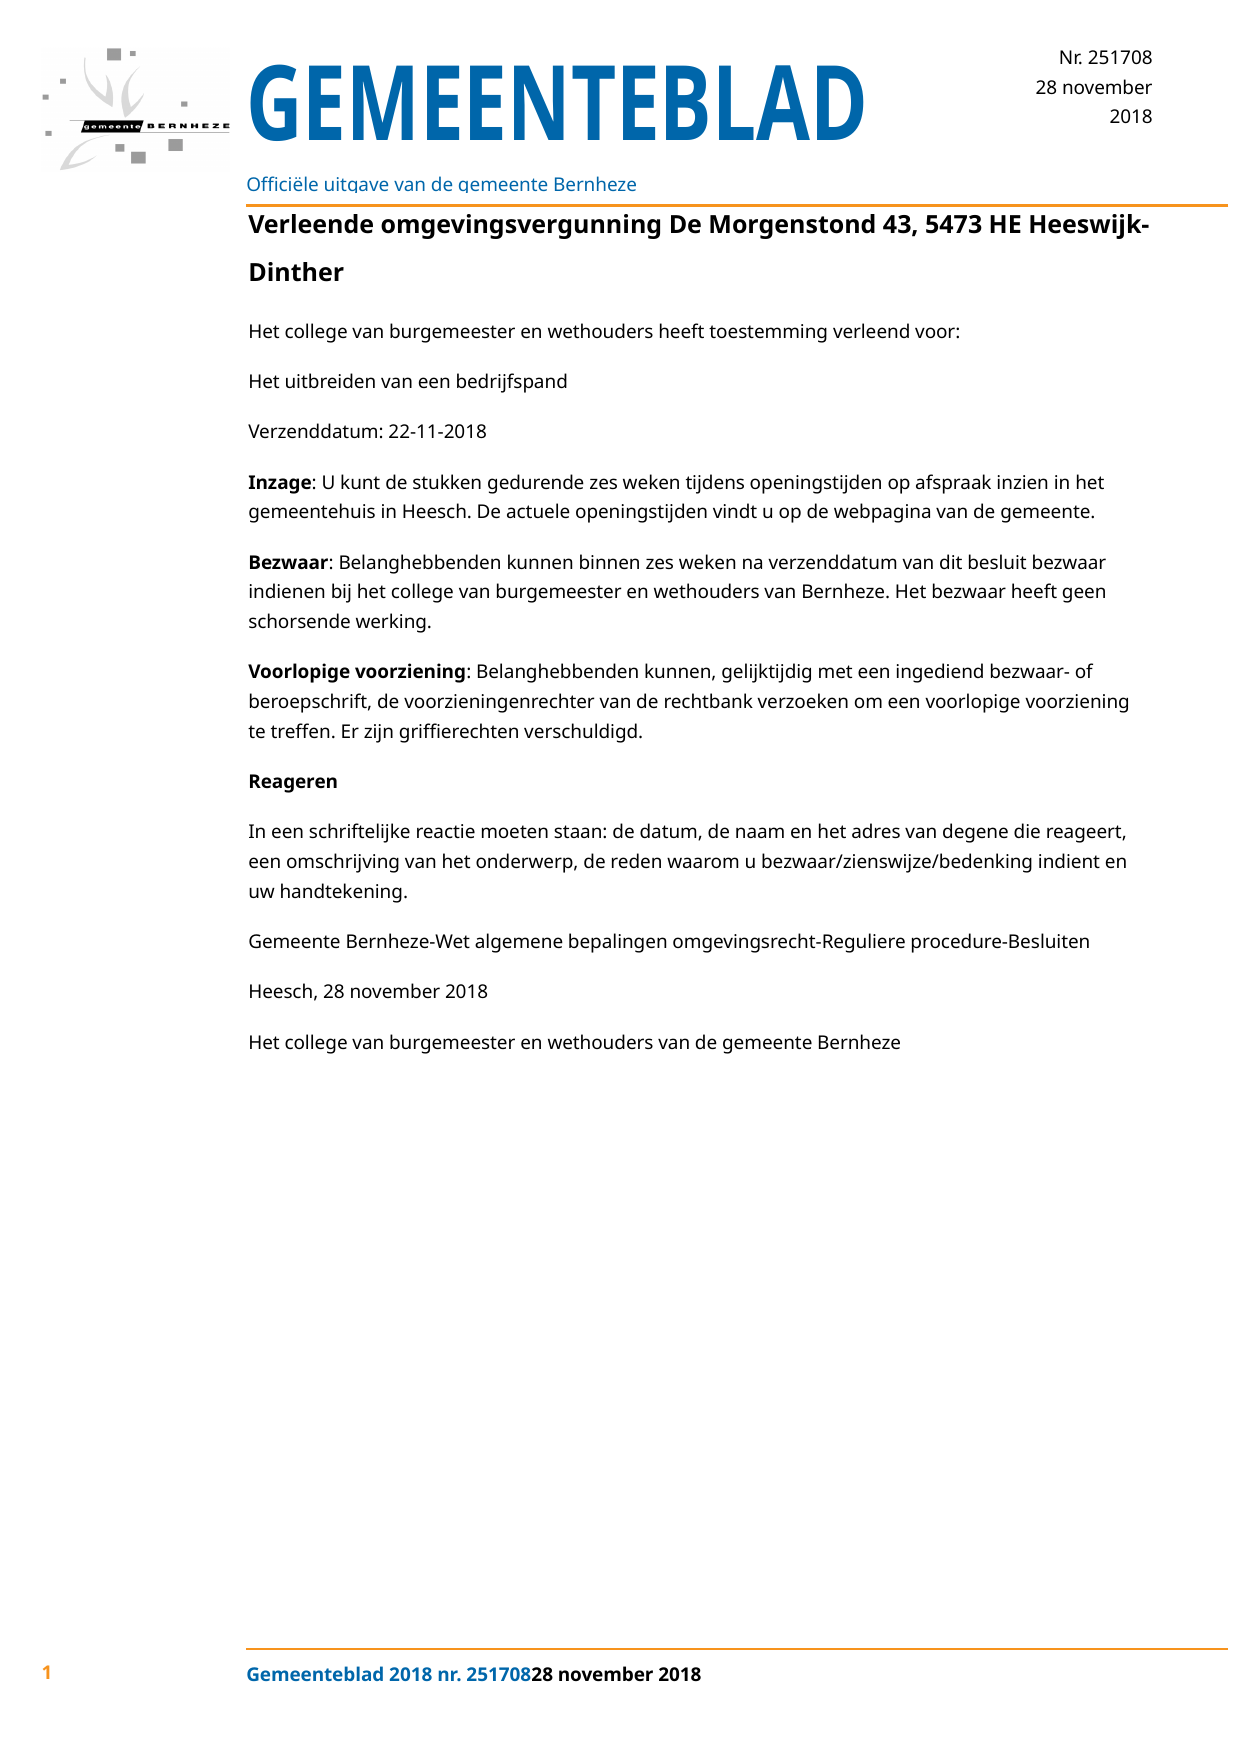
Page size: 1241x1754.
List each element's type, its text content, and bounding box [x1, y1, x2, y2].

text Verleende omgevingsvergunning De Morgenstond 43, 5473 HE Heeswijk-Dinther [248, 207, 1152, 288]
picture [41, 47, 231, 172]
text Bezwaar: Belanghebbenden kunnen binnen zes weken na verzenddatum van dit besluit bezwaar indienen bij het college van burgemeester en wethouders van Bernheze. Het bezwaar heeft geen schorsende werking. [248, 549, 1152, 634]
text Gemeente Bernheze-Wet algemene bepalingen omgevingsrecht-Reguliere procedure-Besluiten [248, 928, 1152, 954]
text Het college van burgemeester en wethouders van de gemeente Bernheze [248, 1029, 1152, 1055]
text Verzenddatum: 22-11-2018 [248, 419, 1152, 444]
text Inzage: U kunt de stukken gedurende zes weken tijdens openingstijden op afspraak inzien in het gemeentehuis in Heesch. De actuele openingstijden vindt u op de webpagina van de gemeente. [248, 469, 1152, 524]
text Heesch, 28 november 2018 [248, 979, 1152, 1004]
text Voorlopige voorziening: Belanghebbenden kunnen, gelijktijdig met een ingediend bezwaar- of beroepschrift, de voorzieningenrechter van de rechtbank verzoeken om een voorlopige voorziening te treffen. Er zijn griffierechten verschuldigd. [248, 659, 1152, 744]
text In een schriftelijke reactie moeten staan: de datum, de naam en het adres van degene die reageert, een omschrijving van het onderwerp, de reden waarom u bezwaar/zienswijze/bedenking indient en uw handtekening. [248, 819, 1152, 904]
text Het college van burgemeester en wethouders heeft toestemming verleend voor: [248, 318, 1152, 344]
text Reageren [248, 768, 1152, 794]
text Het uitbreiden van een bedrijfspand [248, 368, 1152, 394]
